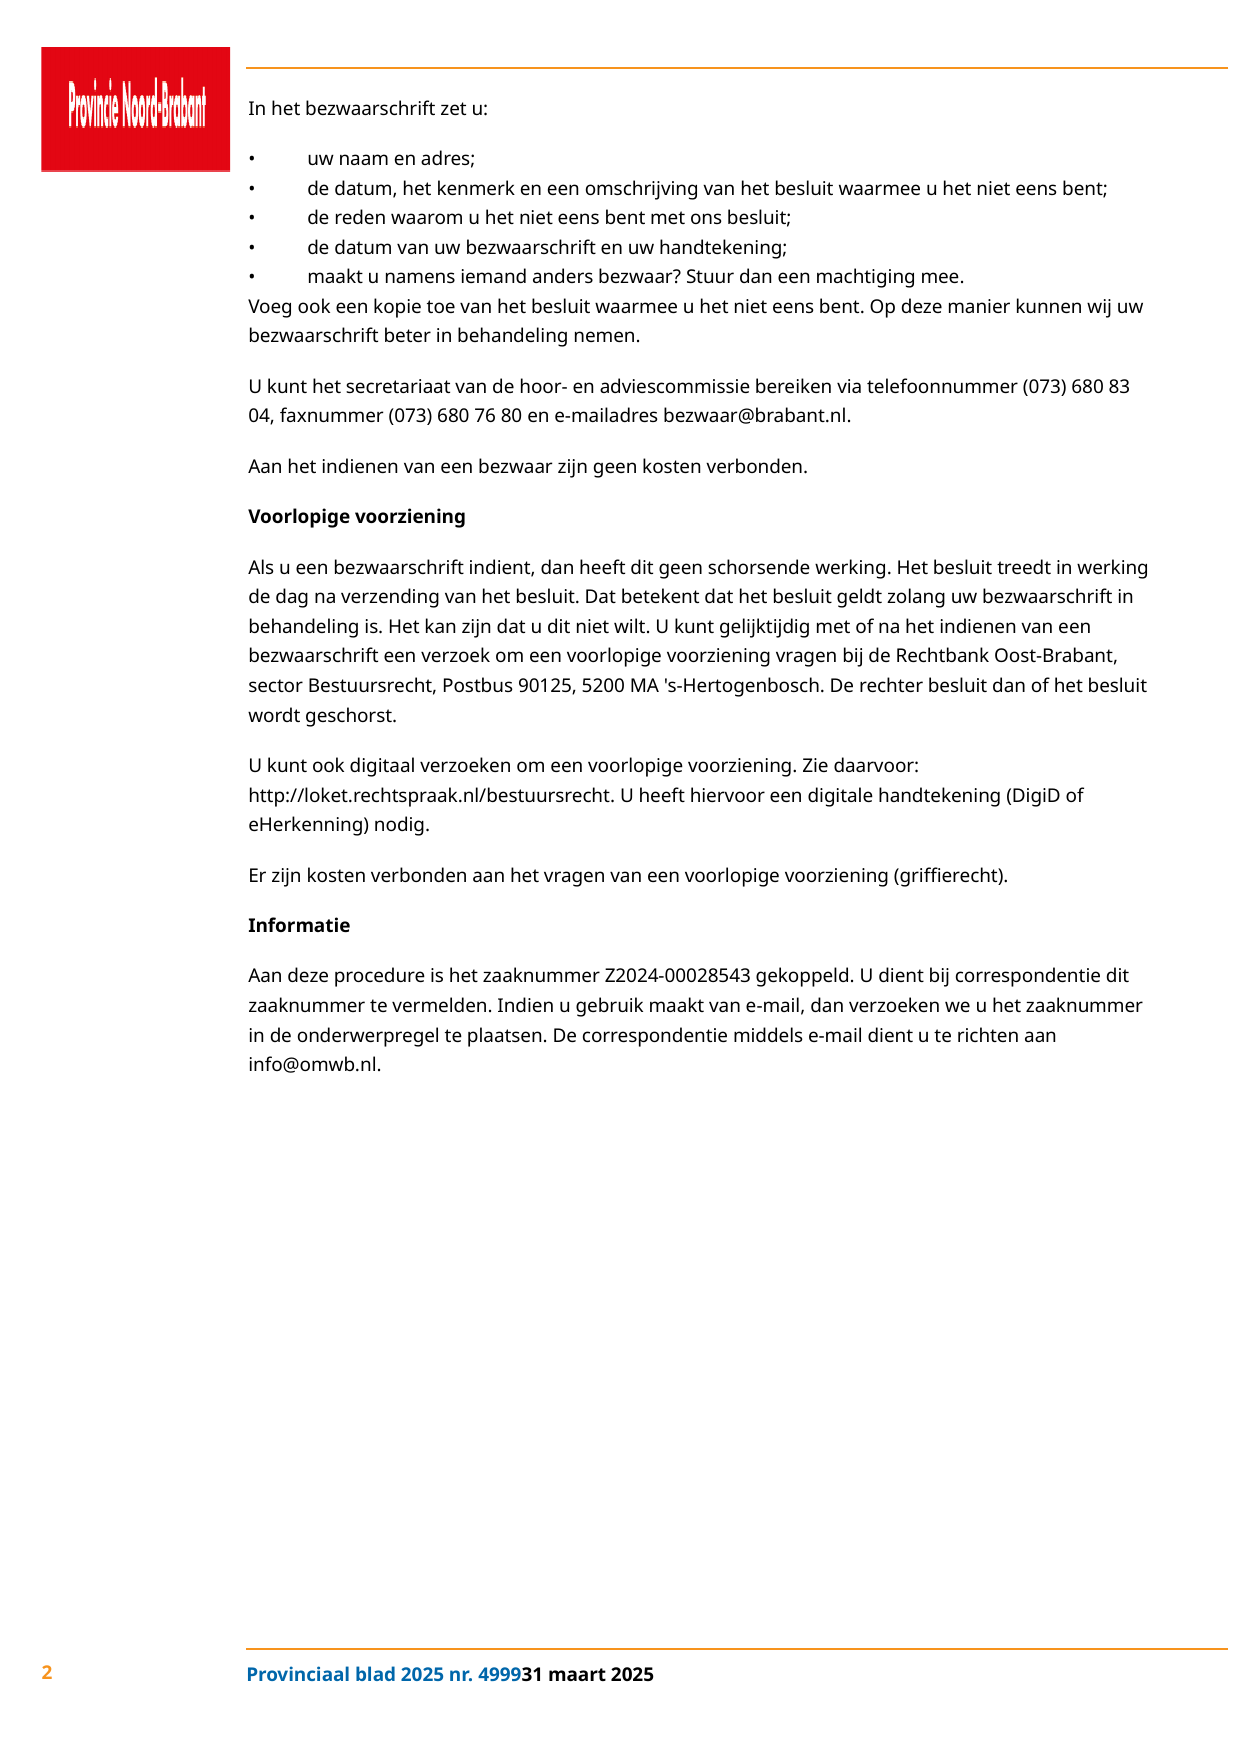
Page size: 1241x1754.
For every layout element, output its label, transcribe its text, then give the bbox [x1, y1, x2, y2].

text In het bezwaarschrift zet u: [248, 95, 1152, 121]
list de datum, het kenmerk en een omschrijving van het besluit waarmee u het niet eens bent; [248, 175, 1152, 201]
list de datum van uw bezwaarschrift en uw handtekening; [248, 234, 1152, 260]
text Informatie [248, 912, 1152, 938]
list uw naam en adres; [248, 145, 1152, 171]
text Er zijn kosten verbonden aan het vragen van een voorlopige voorziening (griffierecht). [248, 862, 1152, 888]
text Aan deze procedure is het zaaknummer Z2024-00028543 gekoppeld. U dient bij correspondentie dit zaaknummer te vermelden. Indien u gebruik maakt van e-mail, dan verzoeken we u het zaaknummer in de onderwerpregel te plaatsen. De correspondentie middels e-mail dient u te richten aan info@omwb.nl. [248, 963, 1152, 1077]
picture [41, 47, 231, 172]
text U kunt ook digitaal verzoeken om een voorlopige voorziening. Zie daarvoor: http://loket.rechtspraak.nl/bestuursrecht. U heeft hiervoor een digitale handtekening (DigiD of eHerkenning) nodig. [248, 752, 1152, 837]
list maakt u namens iemand anders bezwaar? Stuur dan een machtiging mee. [248, 263, 1152, 289]
list de reden waarom u het niet eens bent met ons besluit; [248, 204, 1152, 230]
text Voeg ook een kopie toe van het besluit waarmee u het niet eens bent. Op deze manier kunnen wij uw bezwaarschrift beter in behandeling nemen. [248, 293, 1152, 348]
text Voorlopige voorziening [248, 503, 1152, 529]
text Als u een bezwaarschrift indient, dan heeft dit geen schorsende werking. Het besluit treedt in werking de dag na verzending van het besluit. Dat betekent dat het besluit geldt zolang uw bezwaarschrift in behandeling is. Het kan zijn dat u dit niet wilt. U kunt gelijktijdig met of na het indienen van een bezwaarschrift een verzoek om een voorlopige voorziening vragen bij de Rechtbank Oost-Brabant, sector Bestuursrecht, Postbus 90125, 5200 MA 's‑Hertogenbosch. De rechter besluit dan of het besluit wordt geschorst. [248, 554, 1152, 728]
text U kunt het secretariaat van de hoor- en adviescommissie bereiken via telefoonnummer (073) 680 83 04, faxnummer (073) 680 76 80 en e-mailadres bezwaar@brabant.nl. [248, 373, 1152, 428]
text Aan het indienen van een bezwaar zijn geen kosten verbonden. [248, 453, 1152, 479]
